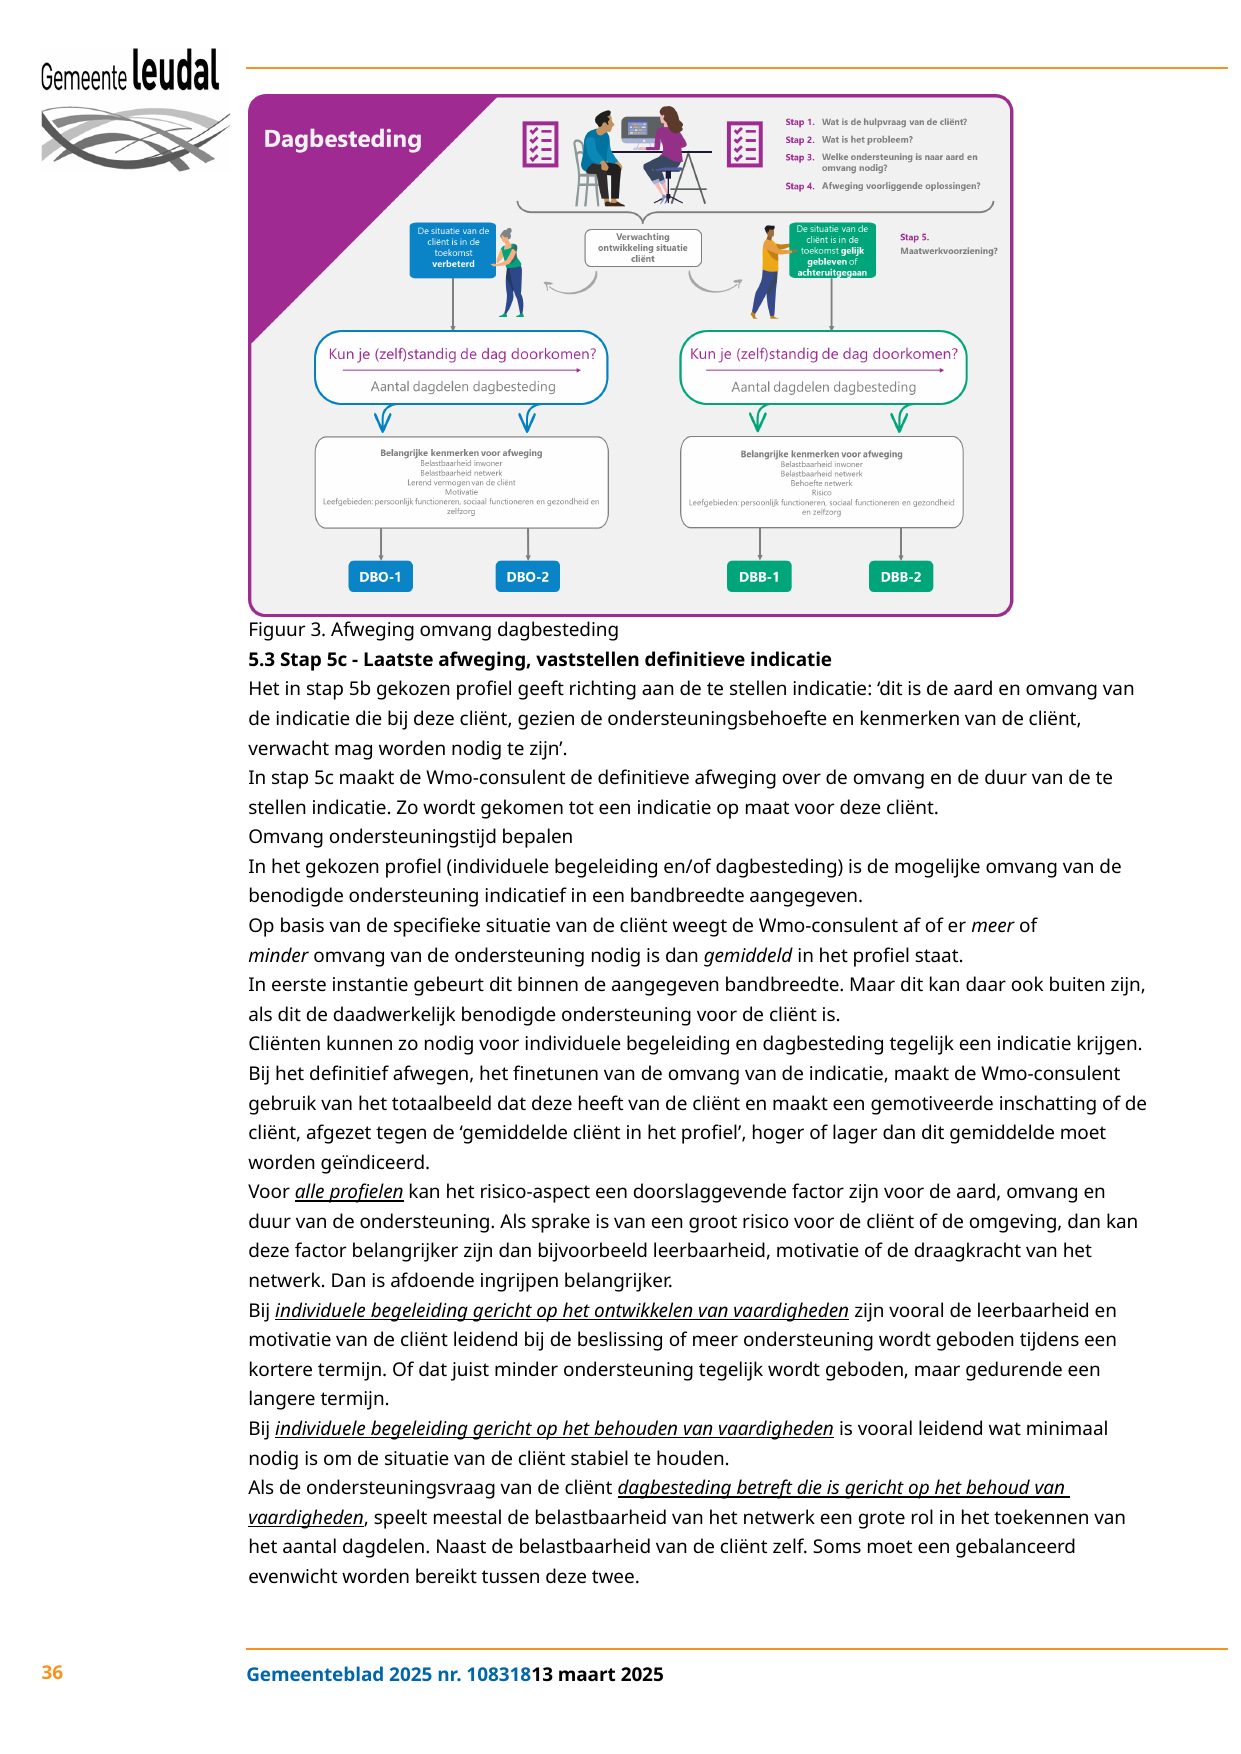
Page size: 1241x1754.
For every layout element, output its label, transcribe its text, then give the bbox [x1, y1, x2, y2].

picture [41, 47, 231, 172]
text Het in stap 5b gekozen profiel geeft richting aan de te stellen indicatie: ‘dit is de aard en omvang van de indicatie die bij deze cliënt, gezien de ondersteuningsbehoefte en kenmerken van de cliënt, verwacht mag worden nodig te zijn’. [248, 676, 1152, 760]
text Cliënten kunnen zo nodig voor individuele begeleiding en dagbesteding tegelijk een indicatie krijgen. [248, 1031, 1152, 1056]
text In eerste instantie gebeurt dit binnen de aangegeven bandbreedte. Maar dit kan daar ook buiten zijn, als dit de daadwerkelijk benodigde ondersteuning voor de cliënt is. [248, 971, 1152, 1027]
text Op basis van de specifieke situatie van de cliënt weegt de Wmo-consulent af of er meer of minder omvang van de ondersteuning nodig is dan gemiddeld in het profiel staat. [248, 912, 1152, 967]
picture [248, 94, 1016, 617]
text In stap 5c maakt de Wmo-consulent de definitieve afweging over de omvang en de duur van de te stellen indicatie. Zo wordt gekomen tot een indicatie op maat voor deze cliënt. [248, 764, 1152, 819]
text Als de ondersteuningsvraag van de cliënt dagbesteding betreft die is gericht op het behoud van vaardigheden, speelt meestal de belastbaarheid van het netwerk een grote rol in het toekennen van het aantal dagdelen. Naast de belastbaarheid van de cliënt zelf. Soms moet een gebalanceerd evenwicht worden bereikt tussen deze twee. [248, 1474, 1152, 1589]
text Voor alle profielen kan het risico-aspect een doorslaggevende factor zijn voor de aard, omvang en duur van de ondersteuning. Als sprake is van een groot risico voor de cliënt of de omgeving, dan kan deze factor belangrijker zijn dan bijvoorbeeld leerbaarheid, motivatie of de draagkracht van het netwerk. Dan is afdoende ingrijpen belangrijker. [248, 1178, 1152, 1293]
text In het gekozen profiel (individuele begeleiding en/of dagbesteding) is de mogelijke omvang van de benodigde ondersteuning indicatief in een bandbreedte aangegeven. [248, 853, 1152, 908]
text Figuur 3. Afweging omvang dagbesteding [248, 616, 1152, 642]
text Bij individuele begeleiding gericht op het ontwikkelen van vaardigheden zijn vooral de leerbaarheid en motivatie van de cliënt leidend bij de beslissing of meer ondersteuning wordt geboden tijdens een kortere termijn. Of dat juist minder ondersteuning tegelijk wordt geboden, maar gedurende een langere termijn. [248, 1297, 1152, 1411]
text Omvang ondersteuningstijd bepalen [248, 823, 1152, 849]
text Bij het definitief afwegen, het finetunen van de omvang van de indicatie, maakt de Wmo-consulent gebruik van het totaalbeeld dat deze heeft van de cliënt en maakt een gemotiveerde inschatting of de cliënt, afgezet tegen de ‘gemiddelde cliënt in het profiel’, hoger of lager dan dit gemiddelde moet worden geïndiceerd. [248, 1060, 1152, 1174]
text Bij individuele begeleiding gericht op het behouden van vaardigheden is vooral leidend wat minimaal nodig is om de situatie van de cliënt stabiel te houden. [248, 1415, 1152, 1470]
text 5.3 Stap 5c - Laatste afweging, vaststellen definitieve indicatie [248, 646, 1152, 672]
